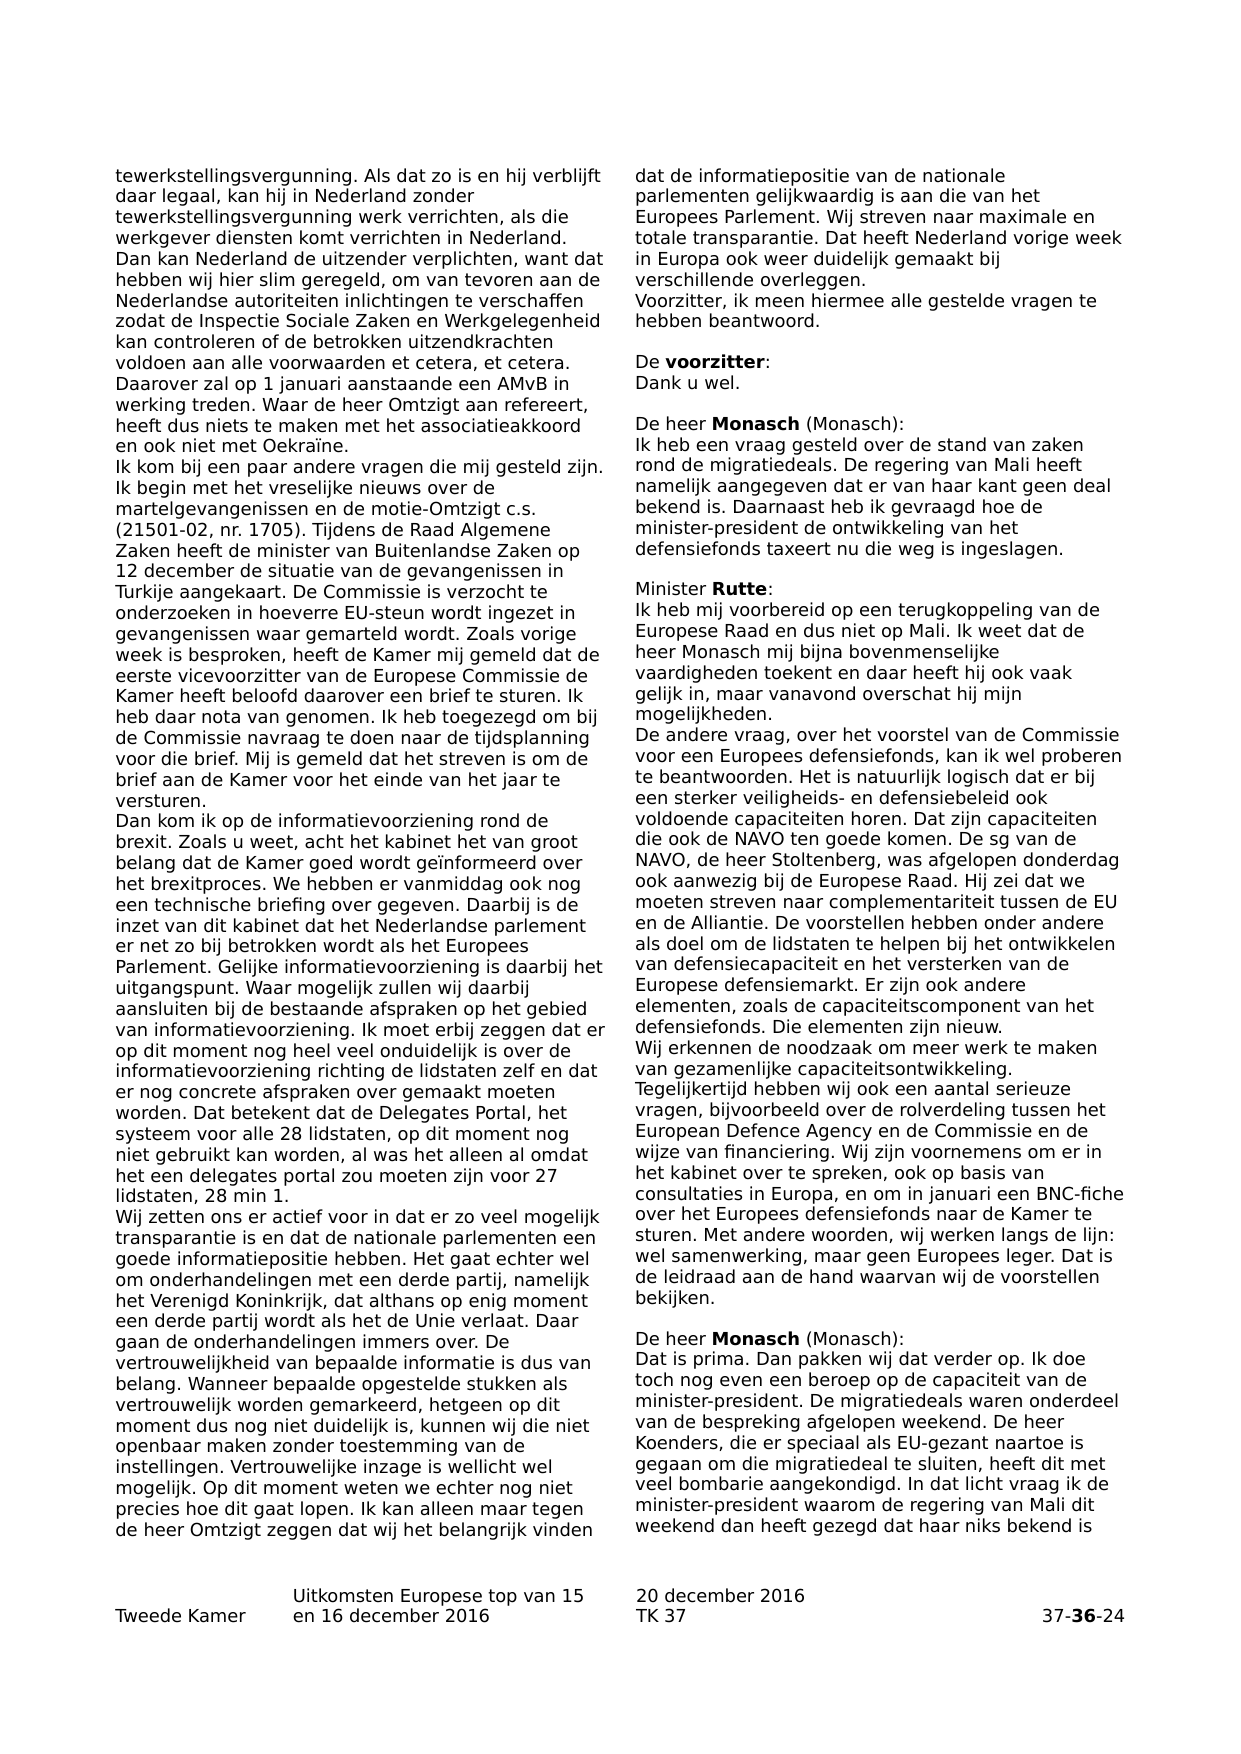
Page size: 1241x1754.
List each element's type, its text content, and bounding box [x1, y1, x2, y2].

text Ik heb mij voorbereid op een terugkoppeling van de Europese Raad en dus niet op Mali. Ik weet dat de heer Monasch mij bijna bovenmenselijke vaardigheden toekent en daar heeft hij ook vaak gelijk in, maar vanavond overschat hij mijn mogelijkheden. [635, 600, 1125, 725]
text De andere vraag, over het voorstel van de Commissie voor een Europees defensiefonds, kan ik wel proberen te beantwoorden. Het is natuurlijk logisch dat er bij een sterker veiligheids- en defensiebeleid ook voldoende capaciteiten horen. Dat zijn capaciteiten die ook de NAVO ten goede komen. De sg van de NAVO, de heer Stoltenberg, was afgelopen donderdag ook aanwezig bij de Europese Raad. Hij zei dat we moeten streven naar complementariteit tussen de EU en de Alliantie. De voorstellen hebben onder andere als doel om de lidstaten te helpen bij het ontwikkelen van defensiecapaciteit en het versterken van de Europese defensiemarkt. Er zijn ook andere elementen, zoals de capaciteitscomponent van het defensiefonds. Die elementen zijn nieuw. [635, 725, 1125, 1037]
text De heer Monasch (Monasch): [635, 1328, 1125, 1349]
text Minister Rutte: [635, 579, 1125, 600]
text Dan kom ik op de informatievoorziening rond de brexit. Zoals u weet, acht het kabinet het van groot belang dat de Kamer goed wordt geïnformeerd over het brexitproces. We hebben er vanmiddag ook nog een technische briefing over gegeven. Daarbij is de inzet van dit kabinet dat het Nederlandse parlement er net zo bij betrokken wordt als het Europees Parlement. Gelijke informatievoorziening is daarbij het uitgangspunt. Waar mogelijk zullen wij daarbij aansluiten bij de bestaande afspraken op het gebied van informatievoorziening. Ik moet erbij zeggen dat er op dit moment nog heel veel onduidelijk is over de informatievoorziening richting de lidstaten zelf en dat er nog concrete afspraken over gemaakt moeten worden. Dat betekent dat de Delegates Portal, het systeem voor alle 28 lidstaten, op dit moment nog niet gebruikt kan worden, al was het alleen al omdat het een delegates portal zou moeten zijn voor 27 lidstaten, 28 min 1. [115, 811, 605, 1207]
text Ik kom bij een paar andere vragen die mij gesteld zijn. Ik begin met het vreselijke nieuws over de martelgevangenissen en de motie-Omtzigt c.s. (21501-02, nr. 1705). Tijdens de Raad Algemene Zaken heeft de minister van Buitenlandse Zaken op 12 december de situatie van de gevangenissen in Turkije aangekaart. De Commissie is verzocht te onderzoeken in hoeverre EU-steun wordt ingezet in gevangenissen waar gemarteld wordt. Zoals vorige week is besproken, heeft de Kamer mij gemeld dat de eerste vicevoorzitter van de Europese Commissie de Kamer heeft beloofd daarover een brief te sturen. Ik heb daar nota van genomen. Ik heb toegezegd om bij de Commissie navraag te doen naar de tijdsplanning voor die brief. Mij is gemeld dat het streven is om de brief aan de Kamer voor het einde van het jaar te versturen. [115, 457, 605, 811]
text De heer Monasch (Monasch): [635, 413, 1125, 434]
text dat de informatiepositie van de nationale parlementen gelijkwaardig is aan die van het Europees Parlement. Wij streven naar maximale en totale transparantie. Dat heeft Nederland vorige week in Europa ook weer duidelijk gemaakt bij verschillende overleggen. [635, 165, 1125, 290]
text tewerkstellingsvergunning. Als dat zo is en hij verblijft daar legaal, kan hij in Nederland zonder tewerkstellingsvergunning werk verrichten, als die werkgever diensten komt verrichten in Nederland. Dan kan Nederland de uitzender verplichten, want dat hebben wij hier slim geregeld, om van tevoren aan de Nederlandse autoriteiten inlichtingen te verschaffen zodat de Inspectie Sociale Zaken en Werkgelegenheid kan controleren of de betrokken uitzendkrachten voldoen aan alle voorwaarden et cetera, et cetera. Daarover zal op 1 januari aanstaande een AMvB in werking treden. Waar de heer Omtzigt aan refereert, heeft dus niets te maken met het associatieakkoord en ook niet met Oekraïne. [115, 165, 605, 457]
text Wij erkennen de noodzaak om meer werk te maken van gezamenlijke capaciteitsontwikkeling. Tegelijkertijd hebben wij ook een aantal serieuze vragen, bijvoorbeeld over de rolverdeling tussen het European Defence Agency en de Commissie en de wijze van financiering. Wij zijn voornemens om er in het kabinet over te spreken, ook op basis van consultaties in Europa, en om in januari een BNC-fiche over het Europees defensiefonds naar de Kamer te sturen. Met andere woorden, wij werken langs de lijn: wel samenwerking, maar geen Europees leger. Dat is de leidraad aan de hand waarvan wij de voorstellen bekijken. [635, 1037, 1125, 1308]
text Dat is prima. Dan pakken wij dat verder op. Ik doe toch nog even een beroep op de capaciteit van de minister-president. De migratiedeals waren onderdeel van de bespreking afgelopen weekend. De heer Koenders, die er speciaal als EU-gezant naartoe is gegaan om die migratiedeal te sluiten, heeft dit met veel bombarie aangekondigd. In dat licht vraag ik de minister-president waarom de regering van Mali dit weekend dan heeft gezegd dat haar niks bekend is [635, 1349, 1125, 1537]
text Wij zetten ons er actief voor in dat er zo veel mogelijk transparantie is en dat de nationale parlementen een goede informatiepositie hebben. Het gaat echter wel om onderhandelingen met een derde partij, namelijk het Verenigd Koninkrijk, dat althans op enig moment een derde partij wordt als het de Unie verlaat. Daar gaan de onderhandelingen immers over. De vertrouwelijkheid van bepaalde informatie is dus van belang. Wanneer bepaalde opgestelde stukken als vertrouwelijk worden gemarkeerd, hetgeen op dit moment dus nog niet duidelijk is, kunnen wij die niet openbaar maken zonder toestemming van de instellingen. Vertrouwelijke inzage is wellicht wel mogelijk. Op dit moment weten we echter nog niet precies hoe dit gaat lopen. Ik kan alleen maar tegen de heer Omtzigt zeggen dat wij het belangrijk vinden [115, 1207, 605, 1540]
text De voorzitter: [635, 352, 1125, 373]
text Dank u wel. [635, 373, 1125, 393]
text Voorzitter, ik meen hiermee alle gestelde vragen te hebben beantwoord. [635, 290, 1125, 332]
text Ik heb een vraag gesteld over de stand van zaken rond de migratiedeals. De regering van Mali heeft namelijk aangegeven dat er van haar kant geen deal bekend is. Daarnaast heb ik gevraagd hoe de minister-president de ontwikkeling van het defensiefonds taxeert nu die weg is ingeslagen. [635, 434, 1125, 559]
